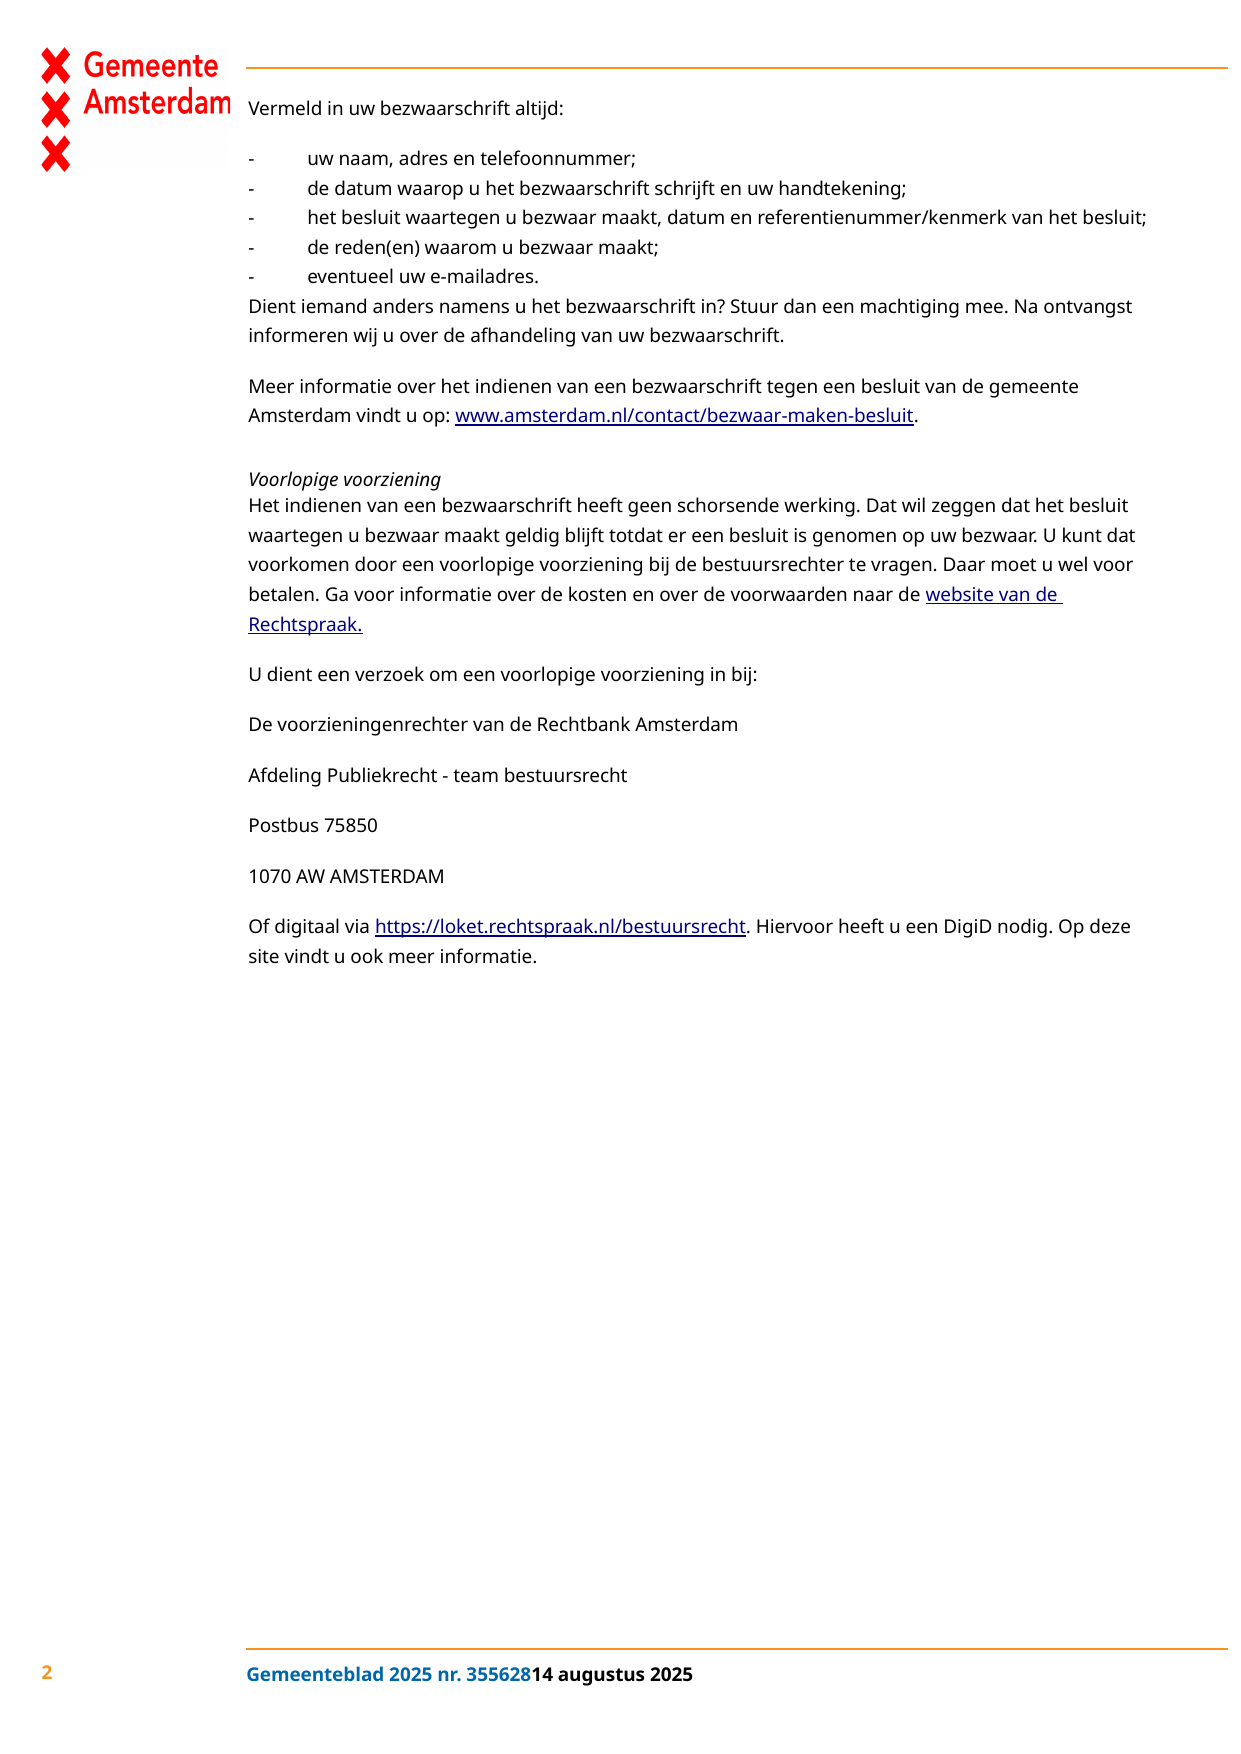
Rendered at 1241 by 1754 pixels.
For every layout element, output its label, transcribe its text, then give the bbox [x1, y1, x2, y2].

text Meer informatie over het indienen van een bezwaarschrift tegen een besluit van de gemeente Amsterdam vindt u op: www.amsterdam.nl/contact/bezwaar-maken-besluit. [248, 373, 1152, 428]
list de reden(en) waarom u bezwaar maakt; [248, 234, 1152, 260]
text De voorzieningenrechter van de Rechtbank Amsterdam [248, 712, 1152, 737]
text Het indienen van een bezwaarschrift heeft geen schorsende werking. Dat wil zeggen dat het besluit waartegen u bezwaar maakt geldig blijft totdat er een besluit is genomen op uw bezwaar. U kunt dat voorkomen door een voorlopige voorziening bij de bestuursrechter te vragen. Daar moet u wel voor betalen. Ga voor informatie over de kosten en over de voorwaarden naar de website van de Rechtspraak. [248, 492, 1152, 636]
text Postbus 75850 [248, 812, 1152, 838]
list eventueel uw e-mailadres. [248, 263, 1152, 289]
picture [41, 47, 231, 172]
text U dient een verzoek om een voorlopige voorziening in bij: [248, 661, 1152, 687]
list de datum waarop u het bezwaarschrift schrijft en uw handtekening; [248, 175, 1152, 201]
list uw naam, adres en telefoonnummer; [248, 145, 1152, 171]
text Of digitaal via https://loket.rechtspraak.nl/bestuursrecht. Hiervoor heeft u een DigiD nodig. Op deze site vindt u ook meer informatie. [248, 913, 1152, 968]
text Dient iemand anders namens u het bezwaarschrift in? Stuur dan een machtiging mee. Na ontvangst informeren wij u over de afhandeling van uw bezwaarschrift. [248, 293, 1152, 348]
text Vermeld in uw bezwaarschrift altijd: [248, 95, 1152, 121]
text 1070 AW AMSTERDAM [248, 863, 1152, 888]
text Voorlopige voorziening [248, 467, 1152, 492]
text Afdeling Publiekrecht - team bestuursrecht [248, 762, 1152, 788]
list het besluit waartegen u bezwaar maakt, datum en referentienummer/kenmerk van het besluit; [248, 204, 1152, 230]
